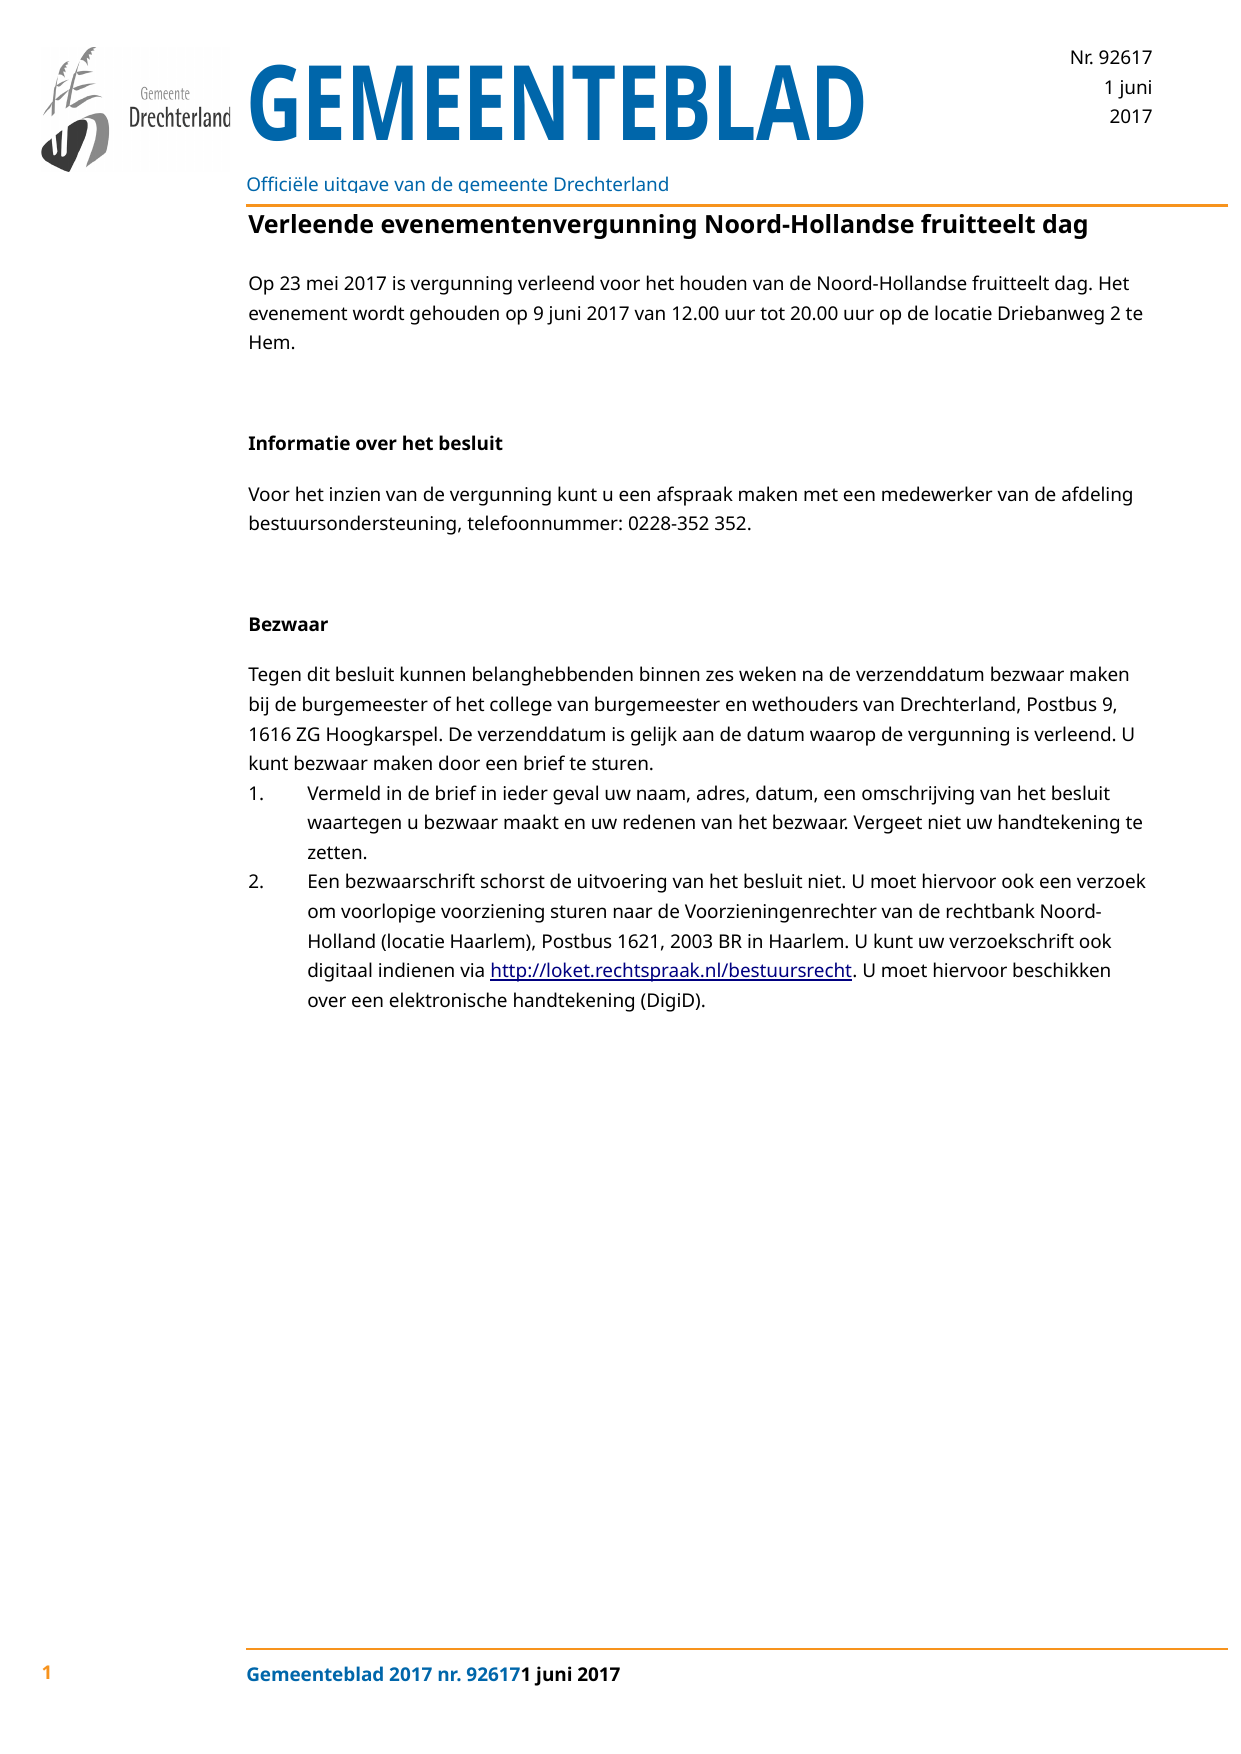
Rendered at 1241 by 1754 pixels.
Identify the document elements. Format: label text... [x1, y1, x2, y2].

picture [41, 47, 231, 172]
text Verleende evenementenvergunning Noord-Hollandse fruitteelt dag [248, 207, 1152, 241]
text Op 23 mei 2017 is vergunning verleend voor het houden van de Noord-Hollandse fruitteelt dag. Het evenement wordt gehouden op 9 juni 2017 van 12.00 uur tot 20.00 uur op de locatie Driebanweg 2 te Hem. [248, 270, 1152, 355]
list Een bezwaarschrift schorst de uitvoering van het besluit niet. U moet hiervoor ook een verzoek om voorlopige voorziening sturen naar de Voorzieningenrechter van de rechtbank Noord-Holland (locatie Haarlem), Postbus 1621, 2003 BR in Haarlem. U kunt uw verzoekschrift ook digitaal indienen via http://loket.rechtspraak.nl/bestuursrecht. U moet hiervoor beschikken over een elektronische handtekening (DigiD). [248, 869, 1152, 1013]
text Informatie over het besluit [248, 430, 1152, 456]
text Tegen dit besluit kunnen belanghebbenden binnen zes weken na de verzenddatum bezwaar maken bij de burgemeester of het college van burgemeester en wethouders van Drechterland, Postbus 9, 1616 ZG Hoogkarspel. De verzenddatum is gelijk aan de datum waarop de vergunning is verleend. U kunt bezwaar maken door een brief te sturen. [248, 662, 1152, 776]
list Vermeld in de brief in ieder geval uw naam, adres, datum, een omschrijving van het besluit waartegen u bezwaar maakt en uw redenen van het bezwaar. Vergeet niet uw handtekening te zetten. [248, 780, 1152, 865]
text Voor het inzien van de vergunning kunt u een afspraak maken met een medewerker van de afdeling bestuursondersteuning, telefoonnummer: 0228-352 352. [248, 481, 1152, 536]
text Bezwaar [248, 611, 1152, 637]
